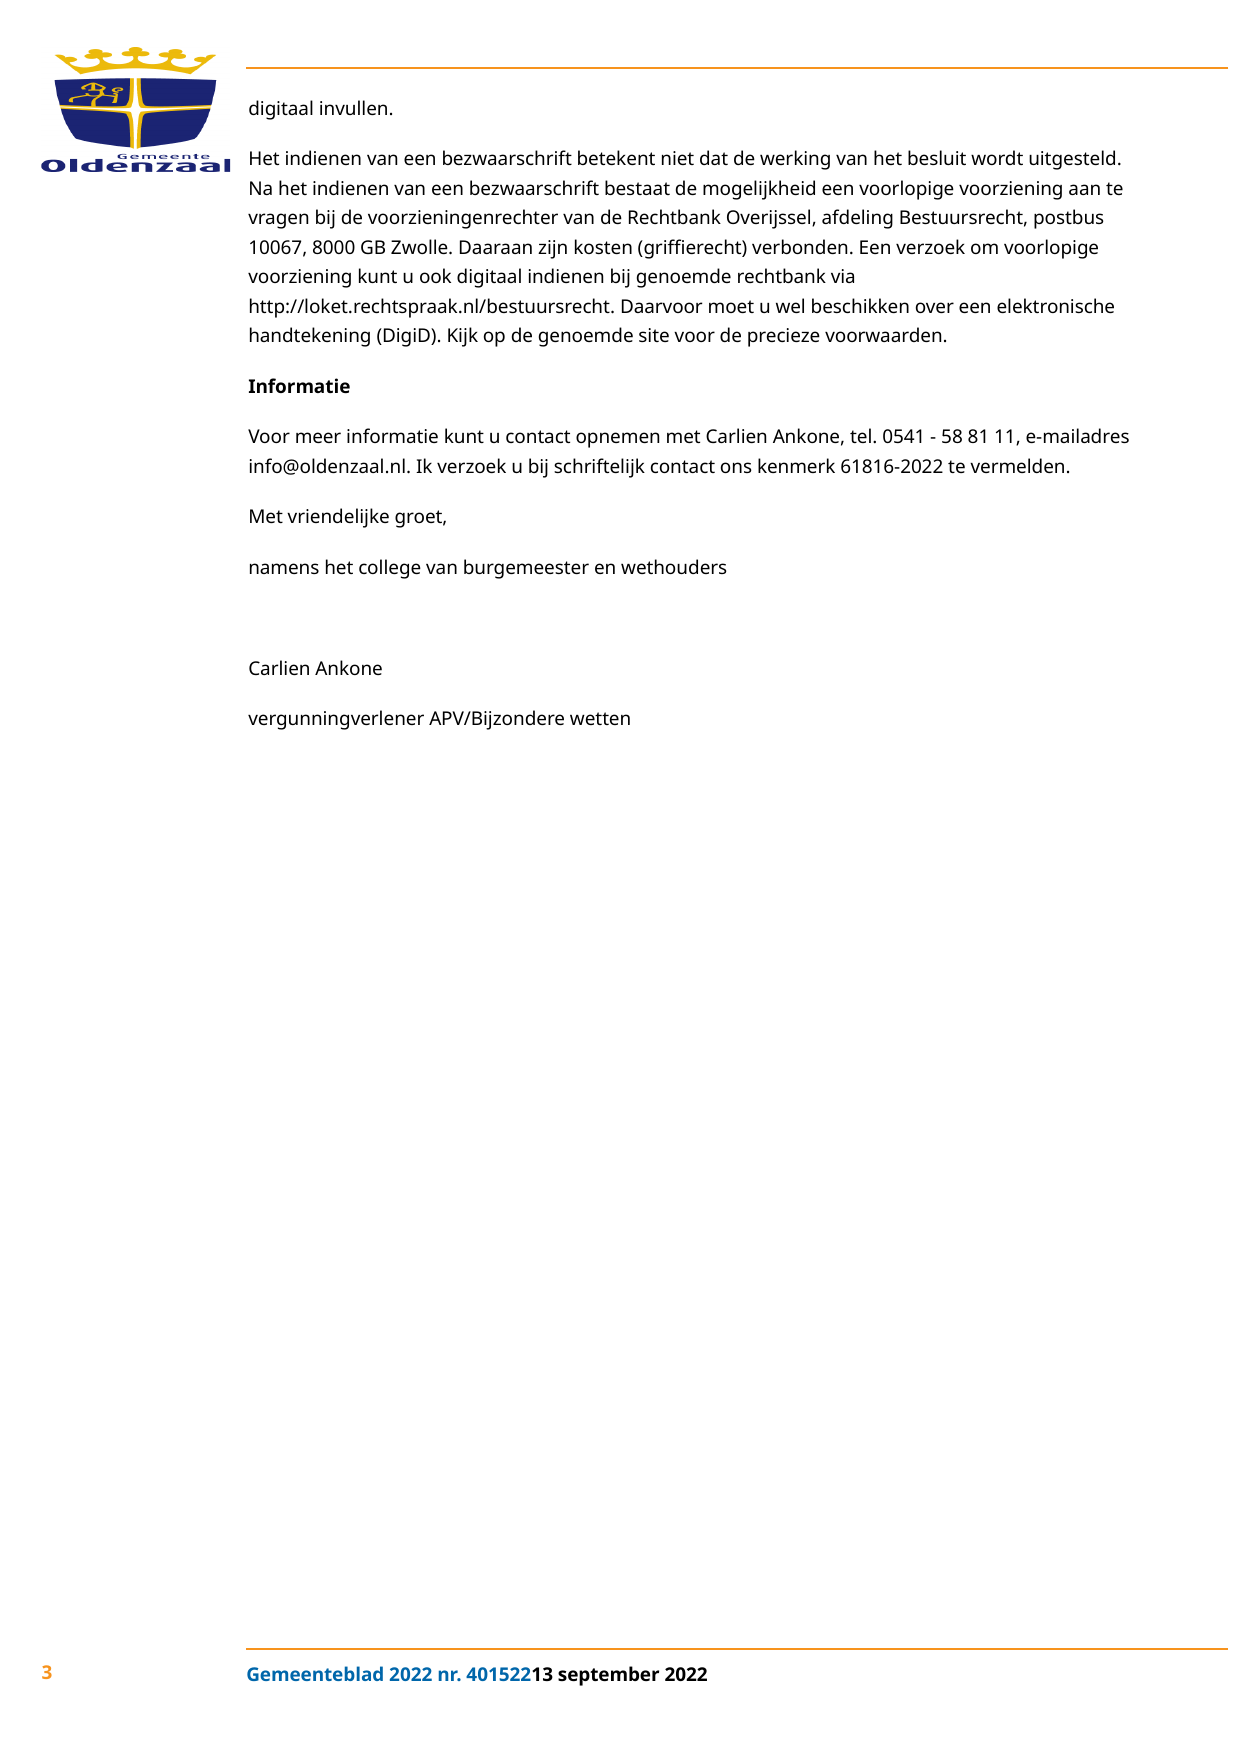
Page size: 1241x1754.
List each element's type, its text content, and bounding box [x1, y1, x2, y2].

text Met vriendelijke groet, [248, 503, 1152, 529]
text digitaal invullen. [248, 95, 1152, 121]
text namens het college van burgemeester en wethouders [248, 554, 1152, 580]
picture [41, 47, 231, 172]
text Carlien Ankone [248, 655, 1152, 681]
text Informatie [248, 373, 1152, 399]
text vergunningverlener APV/Bijzondere wetten [248, 705, 1152, 731]
text Het indienen van een bezwaarschrift betekent niet dat de werking van het besluit wordt uitgesteld. Na het indienen van een bezwaarschrift bestaat de mogelijkheid een voorlopige voorziening aan te vragen bij de voorzieningenrechter van de Rechtbank Overijssel, afdeling Bestuursrecht, postbus 10067, 8000 GB Zwolle. Daaraan zijn kosten (griffierecht) verbonden. Een verzoek om voorlopige voorziening kunt u ook digitaal indienen bij genoemde rechtbank via http://loket.rechtspraak.nl/bestuursrecht. Daarvoor moet u wel beschikken over een elektronische handtekening (DigiD). Kijk op de genoemde site voor de precieze voorwaarden. [248, 145, 1152, 348]
text Voor meer informatie kunt u contact opnemen met Carlien Ankone, tel. 0541 - 58 81 11, e-mailadres info@oldenzaal.nl. Ik verzoek u bij schriftelijk contact ons kenmerk 61816-2022 te vermelden. [248, 423, 1152, 479]
